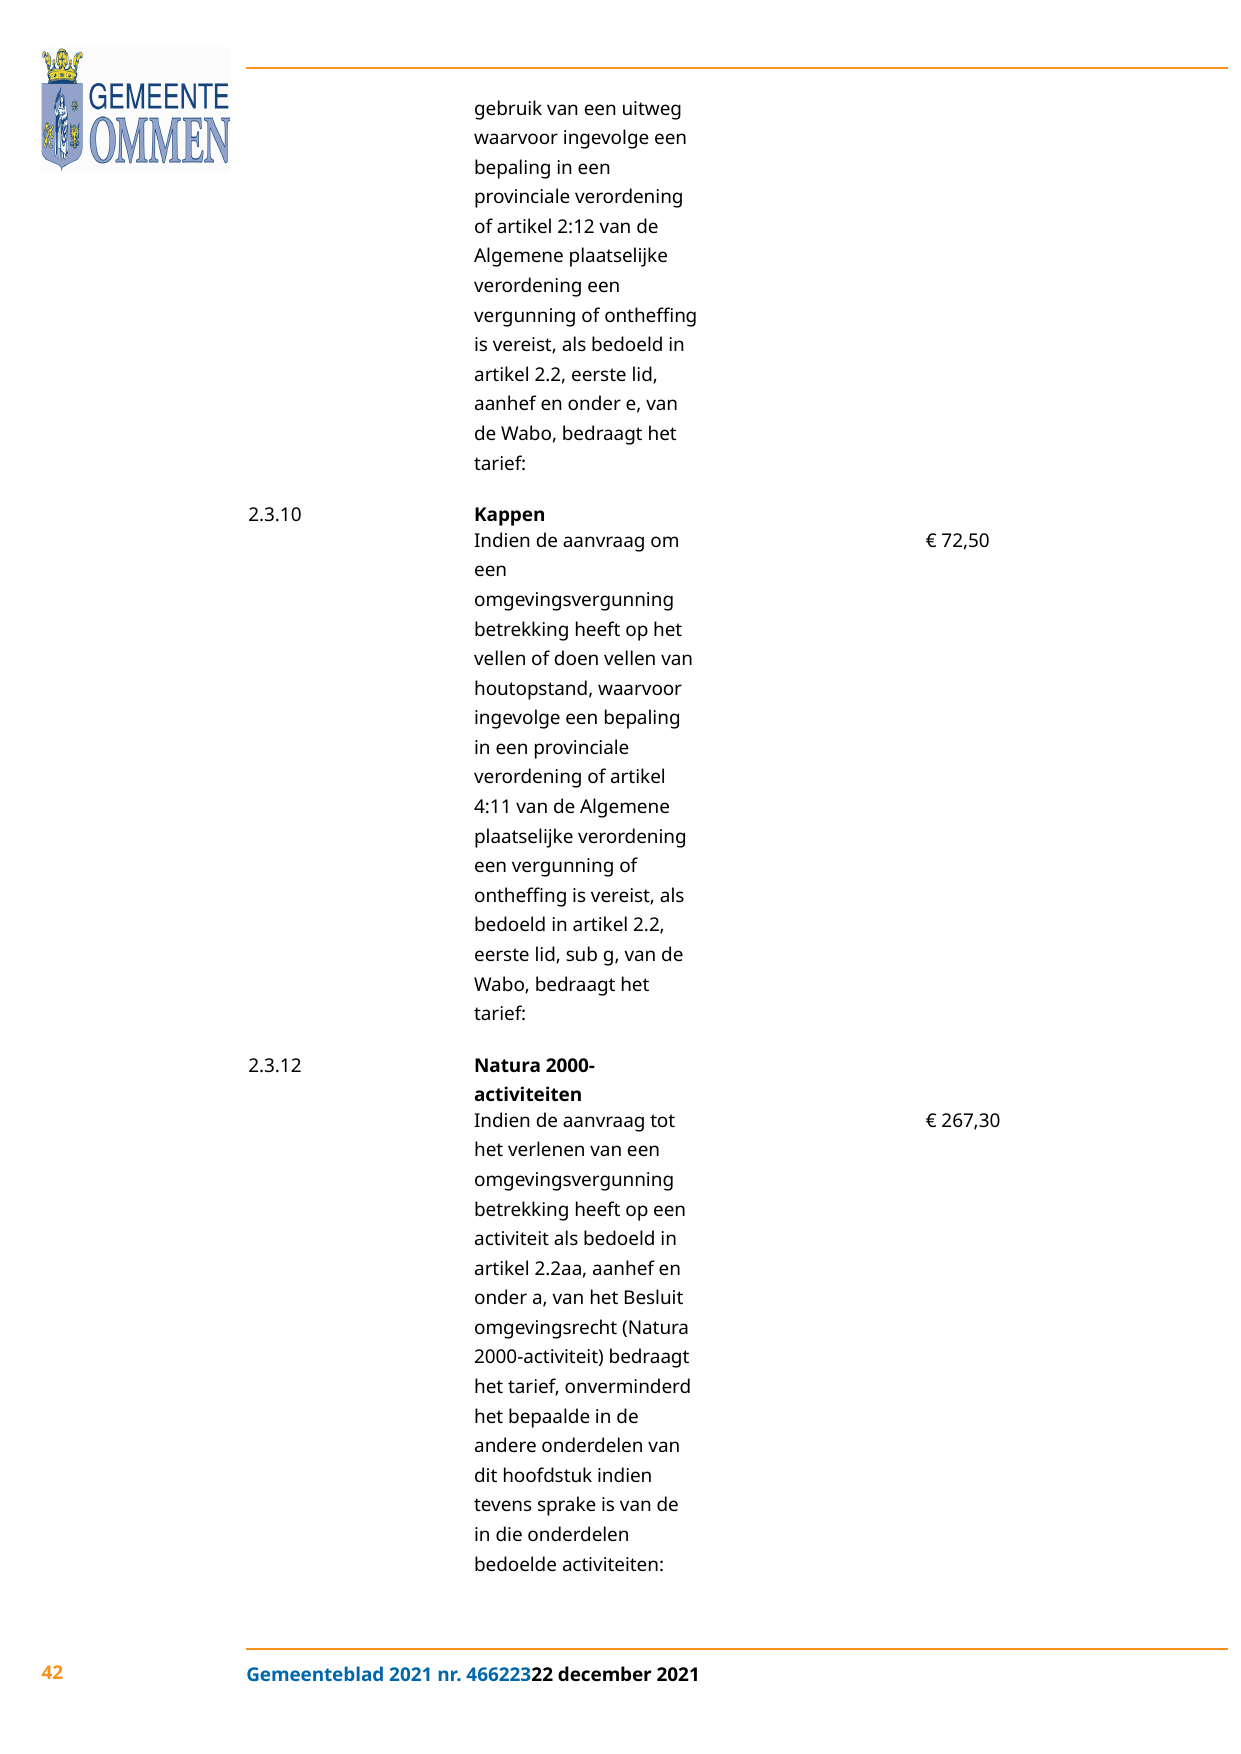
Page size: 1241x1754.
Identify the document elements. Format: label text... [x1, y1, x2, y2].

table_cell [474, 476, 700, 501]
table_cell Kappen [474, 501, 700, 527]
table_cell 2.3.10 [248, 501, 474, 527]
table_cell [248, 95, 474, 476]
table_cell € 72,50 [926, 527, 1152, 1026]
table_cell [248, 1107, 474, 1577]
table_cell 2.3.12 [248, 1052, 474, 1107]
table_cell [926, 1577, 1152, 1602]
table_cell [700, 527, 926, 1026]
table_cell [248, 476, 474, 501]
table_cell [474, 1577, 700, 1602]
table_cell [474, 1026, 700, 1052]
table_cell [700, 1026, 926, 1052]
table_cell [248, 1026, 474, 1052]
table_cell Indien de aanvraag om een omgevingsvergunning betrekking heeft op het vellen of doen vellen van houtopstand, waarvoor ingevolge een bepaling in een provinciale verordening of artikel 4:11 van de Algemene plaatselijke verordening een vergunning of ontheffing is vereist, als bedoeld in artikel 2.2, eerste lid, sub g, van de Wabo, bedraagt het tarief: [474, 527, 700, 1026]
table_cell Indien de aanvraag tot het verlenen van een omgevingsvergunning betrekking heeft op een activiteit als bedoeld in artikel 2.2aa, aanhef en onder a, van het Besluit omgevingsrecht (Natura 2000-activiteit) bedraagt het tarief, onverminderd het bepaalde in de andere onderdelen van dit hoofdstuk indien tevens sprake is van de in die onderdelen bedoelde activiteiten: [474, 1107, 700, 1577]
table_cell [700, 501, 926, 527]
table_cell [700, 95, 926, 476]
table_cell [926, 1026, 1152, 1052]
table_cell [700, 1052, 926, 1107]
table_cell [926, 95, 1152, 476]
table_cell [926, 501, 1152, 527]
table_cell Natura 2000-activiteiten [474, 1052, 700, 1107]
table_cell [700, 476, 926, 501]
table_cell [700, 1577, 926, 1602]
picture [41, 47, 231, 172]
table_cell [248, 527, 474, 1026]
table_cell [926, 476, 1152, 501]
table_cell € 267,30 [926, 1107, 1152, 1577]
table_cell [248, 1577, 474, 1602]
table_cell gebruik van een uitweg waarvoor ingevolge een bepaling in een provinciale verordening of artikel 2:12 van de Algemene plaatselijke verordening een vergunning of ontheffing is vereist, als bedoeld in artikel 2.2, eerste lid, aanhef en onder e, van de Wabo, bedraagt het tarief: [474, 95, 700, 476]
table_cell [700, 1107, 926, 1577]
table_cell [926, 1052, 1152, 1107]
